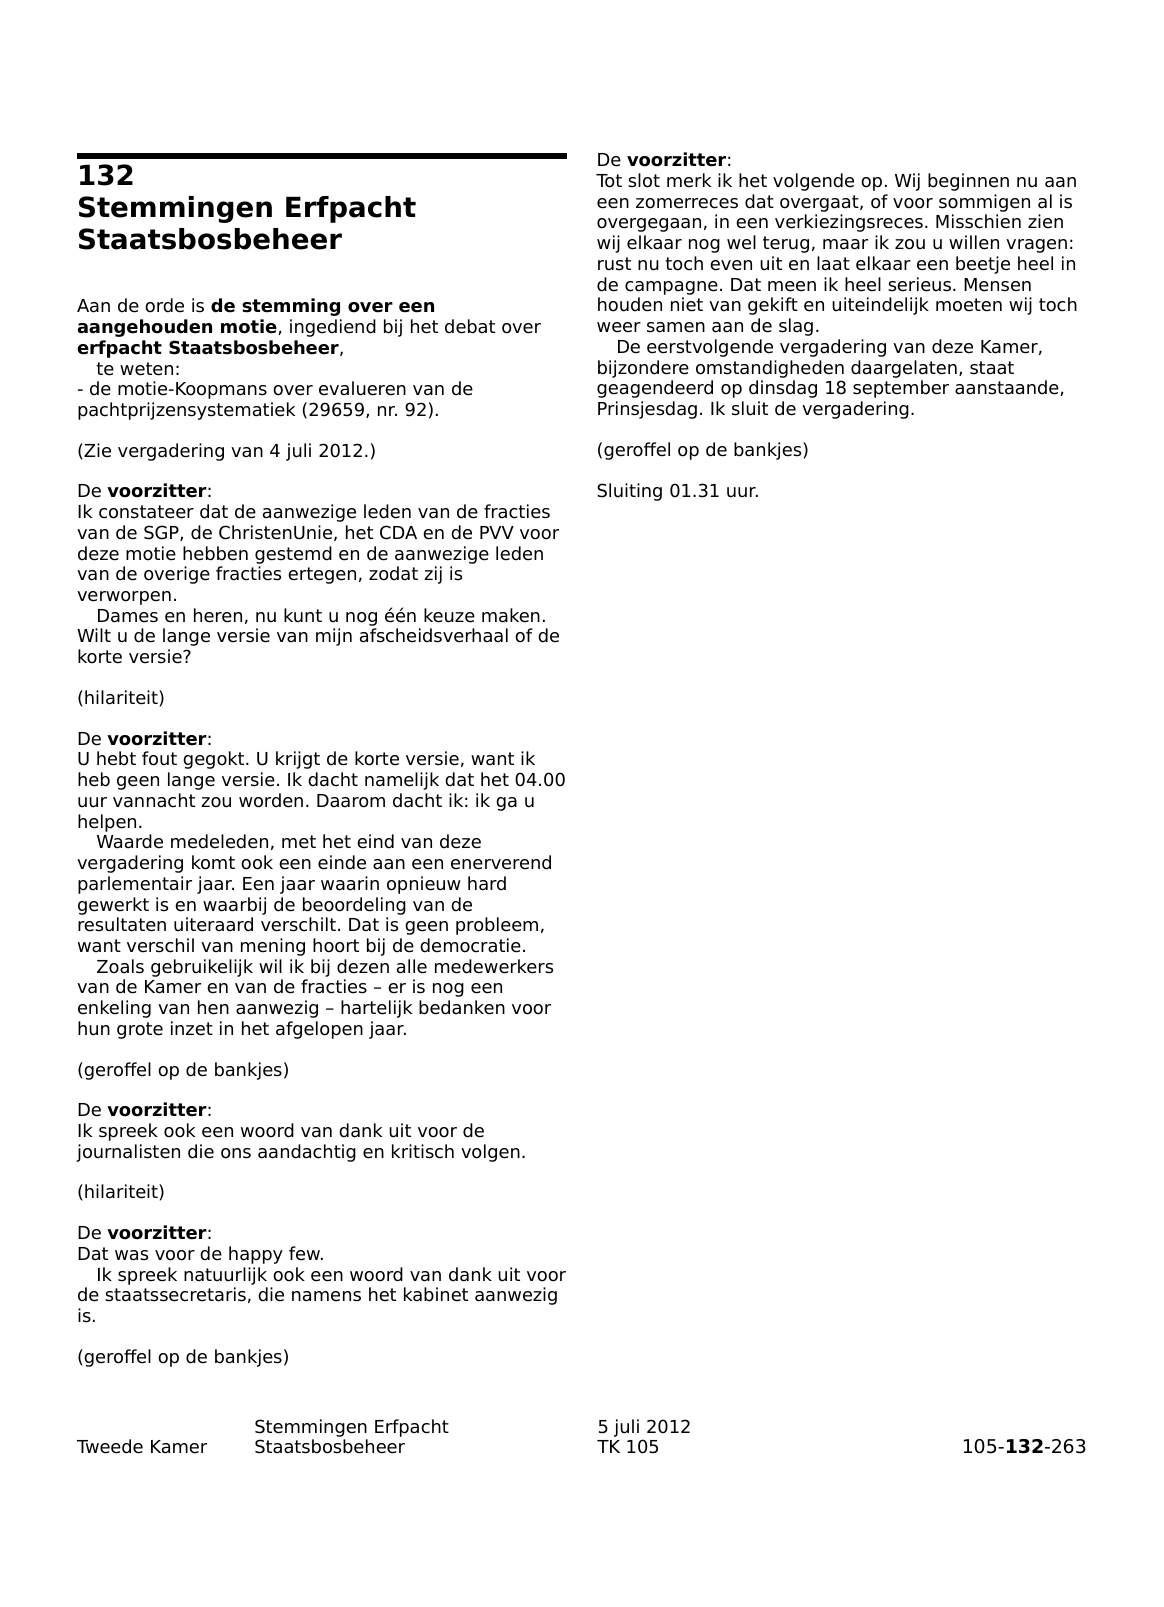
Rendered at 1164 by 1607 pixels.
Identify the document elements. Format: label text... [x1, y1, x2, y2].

text Aan de orde is de stemming over een aangehouden motie, ingediend bij het debat over erfpacht Staatsbosbeheer, [77, 296, 567, 358]
text Ik constateer dat de aanwezige leden van de fracties van de SGP, de ChristenUnie, het CDA en de PVV voor deze motie hebben gestemd en de aanwezige leden van de overige fracties ertegen, zodat zij is verworpen. [77, 502, 567, 606]
text De voorzitter: [77, 728, 567, 749]
text Zoals gebruikelijk wil ik bij dezen alle medewerkers van de Kamer en van de fracties – er is nog een enkeling van hen aanwezig – hartelijk bedanken voor hun grote inzet in het afgelopen jaar. [77, 957, 567, 1039]
text Dames en heren, nu kunt u nog één keuze maken. Wilt u de lange versie van mijn afscheidsverhaal of de korte versie? [77, 606, 567, 668]
title 132 Stemmingen Erfpacht Staatsbosbeheer [77, 159, 567, 256]
text De eerstvolgende vergadering van deze Kamer, bijzondere omstandigheden daargelaten, staat geagendeerd op dinsdag 18 september aanstaande, Prinsjesdag. Ik sluit de vergadering. [596, 337, 1087, 420]
text U hebt fout gegokt. U krijgt de korte versie, want ik heb geen lange versie. Ik dacht namelijk dat het 04.00 uur vannacht zou worden. Daarom dacht ik: ik ga u helpen. [77, 749, 567, 832]
text (geroffel op de bankjes) [77, 1347, 567, 1367]
text Sluiting 01.31 uur. [596, 480, 1087, 501]
text De voorzitter: [77, 1100, 567, 1121]
text te weten: [77, 358, 567, 379]
text Dat was voor de happy few. [77, 1244, 567, 1264]
text - de motie-Koopmans over evalueren van de pachtprijzensystematiek (29659, nr. 92). [77, 379, 567, 421]
text De voorzitter: [77, 1223, 567, 1244]
text (geroffel op de bankjes) [77, 1059, 567, 1080]
text De voorzitter: [596, 150, 1087, 171]
text (hilariteit) [77, 688, 567, 708]
text (geroffel op de bankjes) [596, 440, 1087, 460]
text (hilariteit) [77, 1182, 567, 1203]
text Ik spreek ook een woord van dank uit voor de journalisten die ons aandachtig en kritisch volgen. [77, 1121, 567, 1162]
text Waarde medeleden, met het eind van deze vergadering komt ook een einde aan een enerverend parlementair jaar. Een jaar waarin opnieuw hard gewerkt is en waarbij de beoordeling van de resultaten uiteraard verschilt. Dat is geen probleem, want verschil van mening hoort bij de democratie. [77, 832, 567, 957]
text (Zie vergadering van 4 juli 2012.) [77, 441, 567, 461]
text Tot slot merk ik het volgende op. Wij beginnen nu aan een zomerreces dat overgaat, of voor sommigen al is overgegaan, in een verkiezingsreces. Misschien zien wij elkaar nog wel terug, maar ik zou u willen vragen: rust nu toch even uit en laat elkaar een beetje heel in de campagne. Dat meen ik heel serieus. Mensen houden niet van gekift en uiteindelijk moeten wij toch weer samen aan de slag. [596, 171, 1087, 337]
text De voorzitter: [77, 481, 567, 502]
text Ik spreek natuurlijk ook een woord van dank uit voor de staatssecretaris, die namens het kabinet aanwezig is. [77, 1264, 567, 1327]
